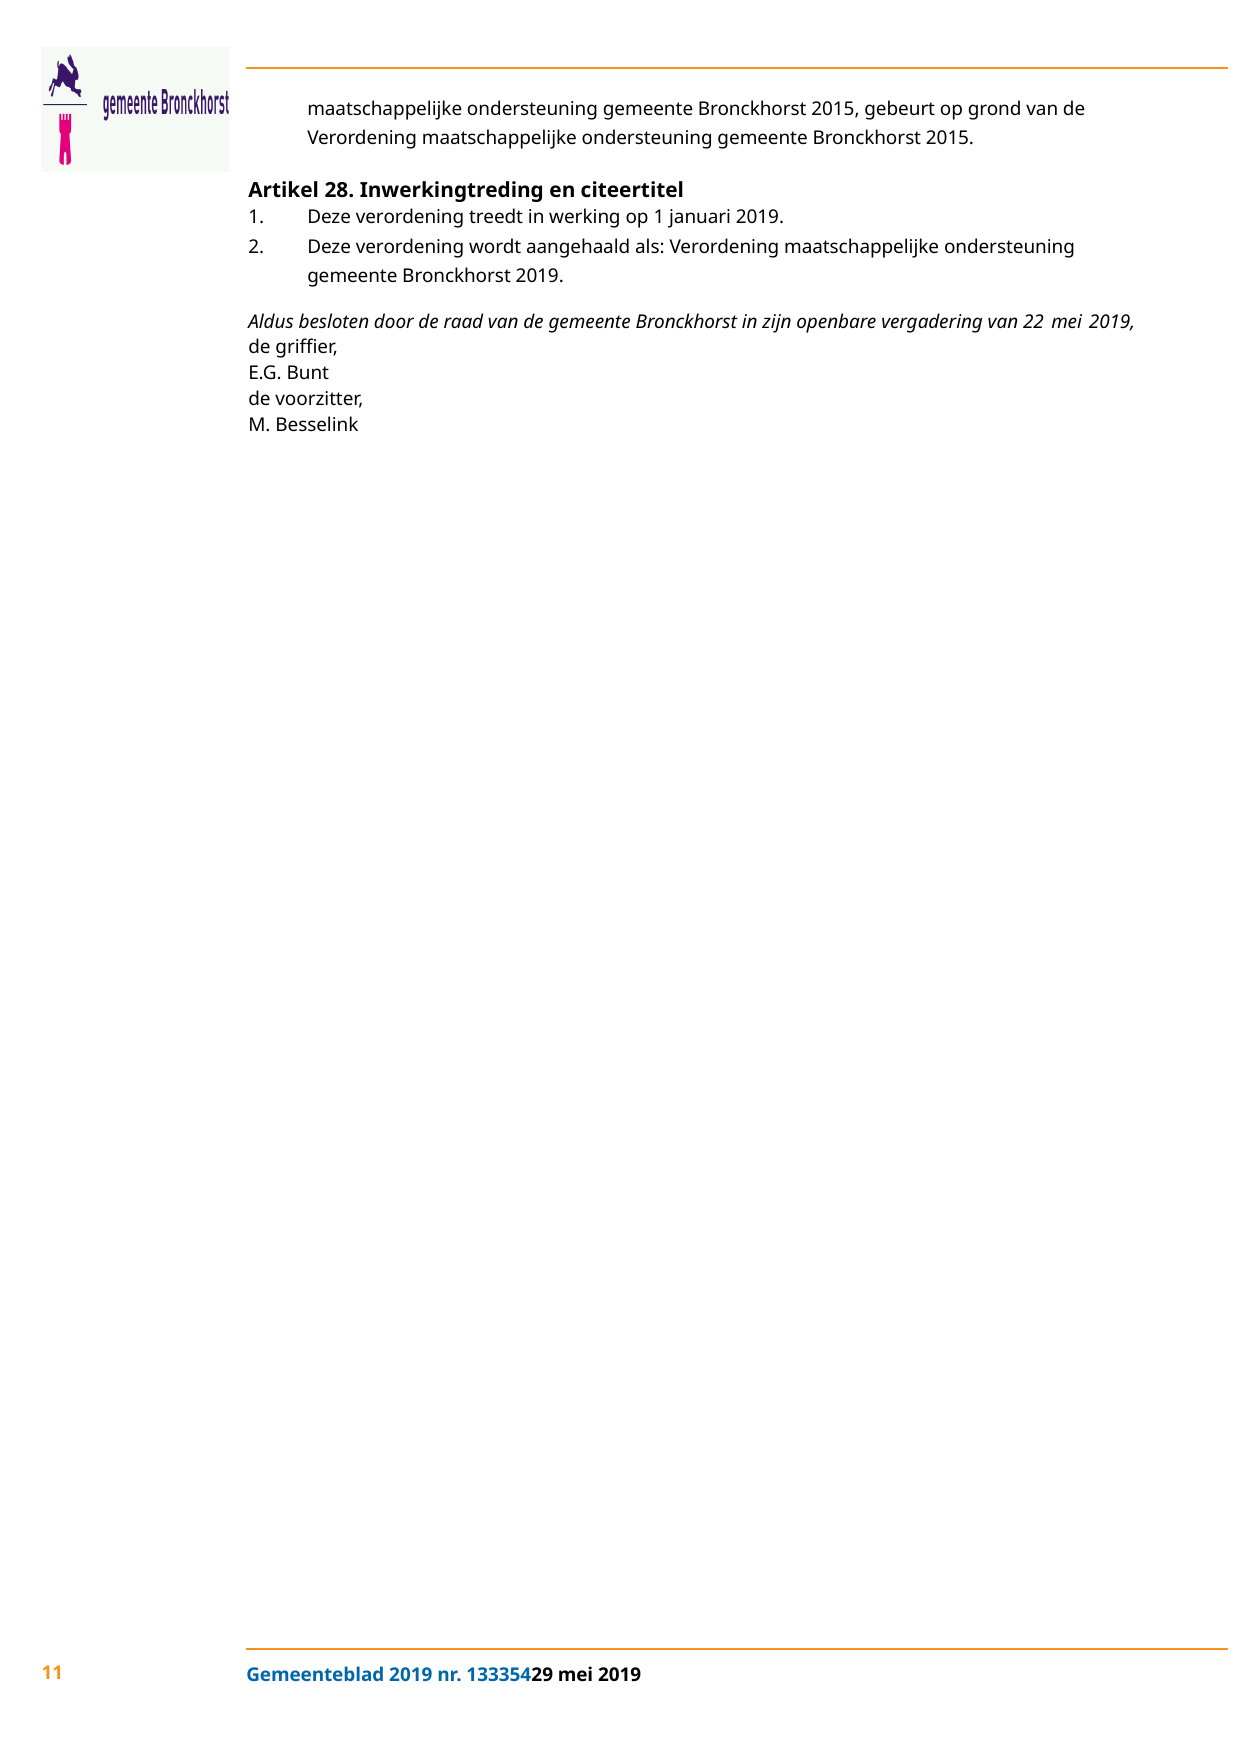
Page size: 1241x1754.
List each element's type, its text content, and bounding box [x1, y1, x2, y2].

text de griffier, [248, 334, 1152, 359]
list Deze verordening wordt aangehaald als: Verordening maatschappelijke ondersteuning gemeente Bronckhorst 2019. [248, 233, 1152, 288]
text de voorzitter, [248, 385, 1152, 411]
list Deze verordening treedt in werking op 1 januari 2019. [248, 203, 1152, 229]
text E.G. Bunt [248, 359, 1152, 385]
text M. Besselink [248, 411, 1152, 437]
picture [41, 47, 231, 172]
list maatschappelijke ondersteuning gemeente Bronckhorst 2015, gebeurt op grond van de Verordening maatschappelijke ondersteuning gemeente Bronckhorst 2015. [248, 95, 1152, 150]
text Artikel 28. Inwerkingtreding en citeertitel [248, 175, 1152, 203]
text Aldus besloten door de raad van de gemeente Bronckhorst in zijn openbare vergadering van 22 mei 2019, [248, 308, 1152, 334]
